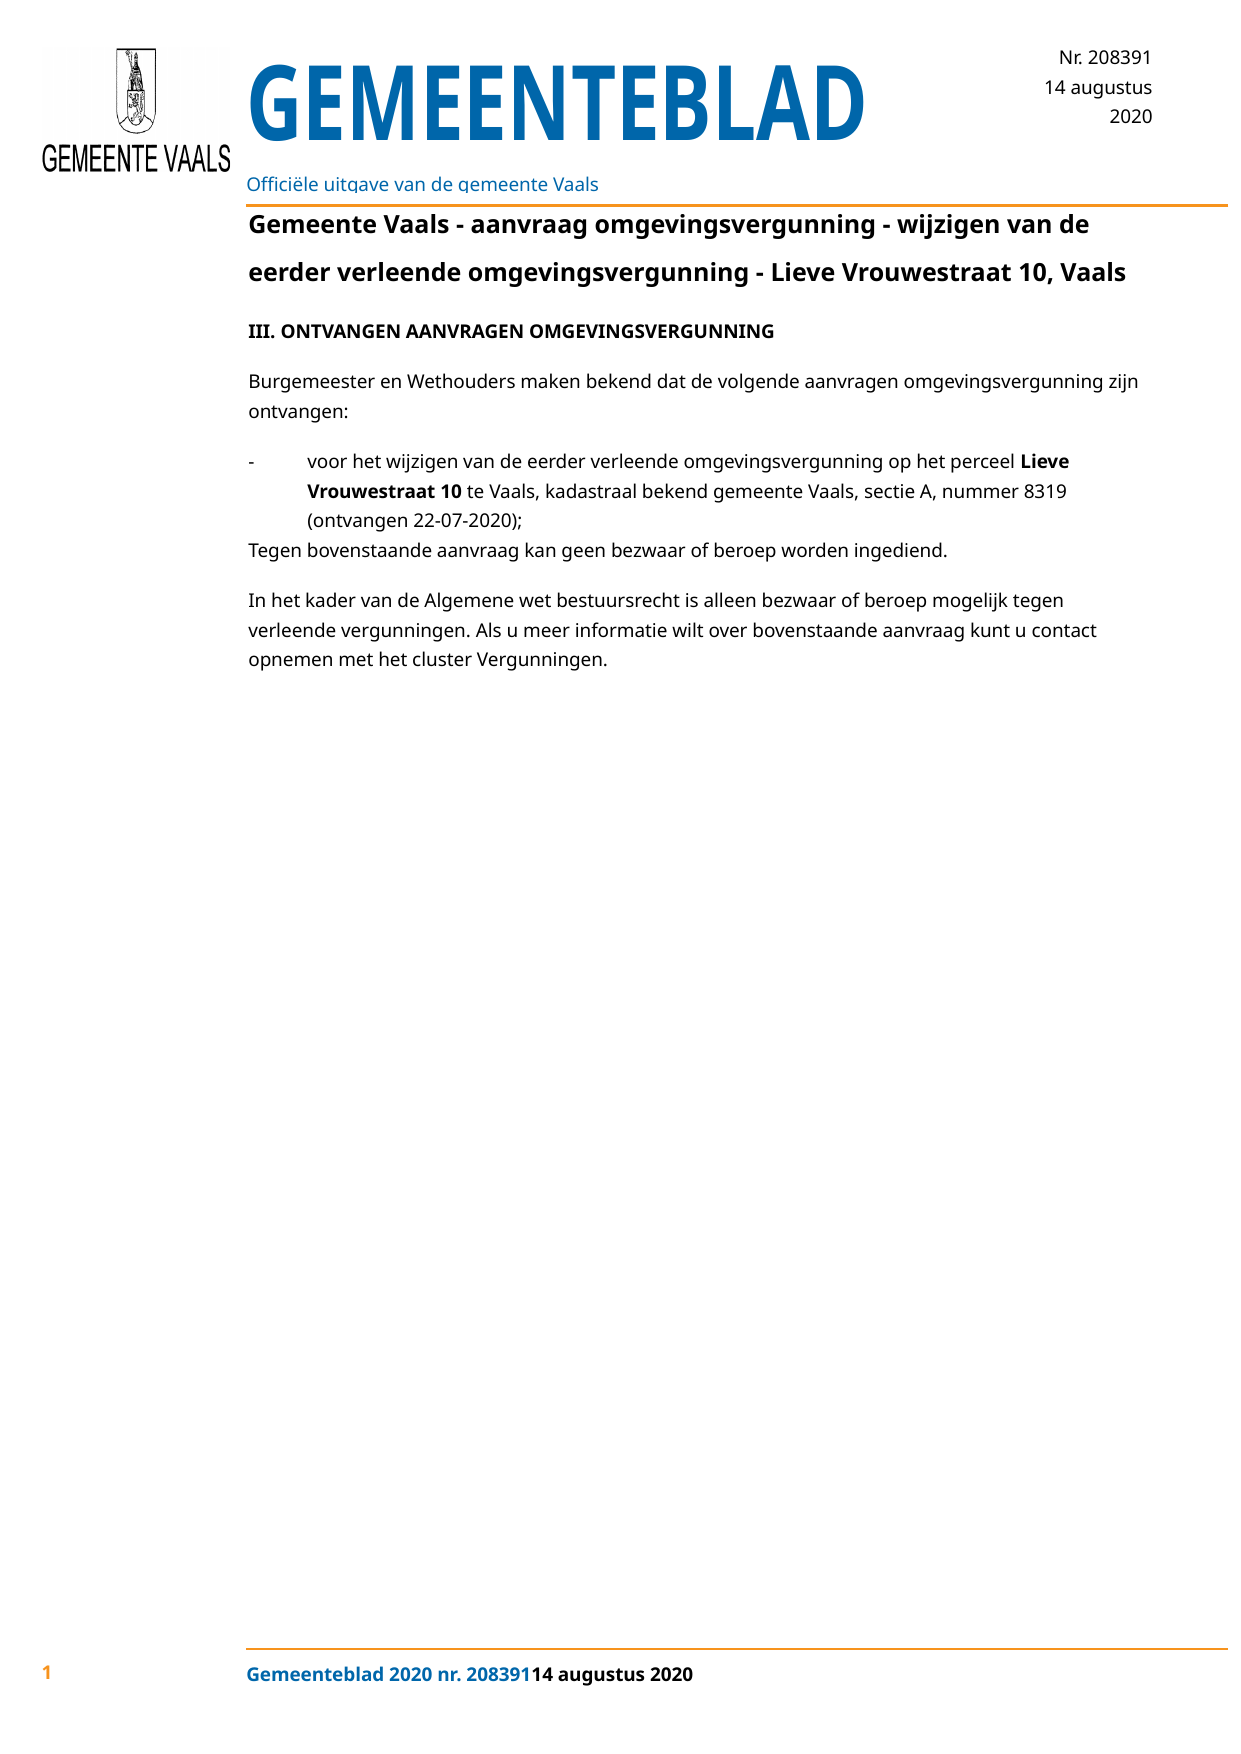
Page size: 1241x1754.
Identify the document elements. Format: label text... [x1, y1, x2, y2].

text Gemeente Vaals - aanvraag omgevingsvergunning - wijzigen van de eerder verleende omgevingsvergunning - Lieve Vrouwestraat 10, Vaals [248, 207, 1152, 288]
text III. ONTVANGEN AANVRAGEN OMGEVINGSVERGUNNING [248, 318, 1152, 344]
picture [41, 47, 231, 172]
text In het kader van de Algemene wet bestuursrecht is alleen bezwaar of beroep mogelijk tegen verleende vergunningen. Als u meer informatie wilt over bovenstaande aanvraag kunt u contact opnemen met het cluster Vergunningen. [248, 587, 1152, 672]
text Tegen bovenstaande aanvraag kan geen bezwaar of beroep worden ingediend. [248, 537, 1152, 563]
text Burgemeester en Wethouders maken bekend dat de volgende aanvragen omgevingsvergunning zijn ontvangen: [248, 368, 1152, 424]
list voor het wijzigen van de eerder verleende omgevingsvergunning op het perceel Lieve Vrouwestraat 10 te Vaals, kadastraal bekend gemeente Vaals, sectie A, nummer 8319 (ontvangen 22-07-2020); [248, 448, 1152, 533]
